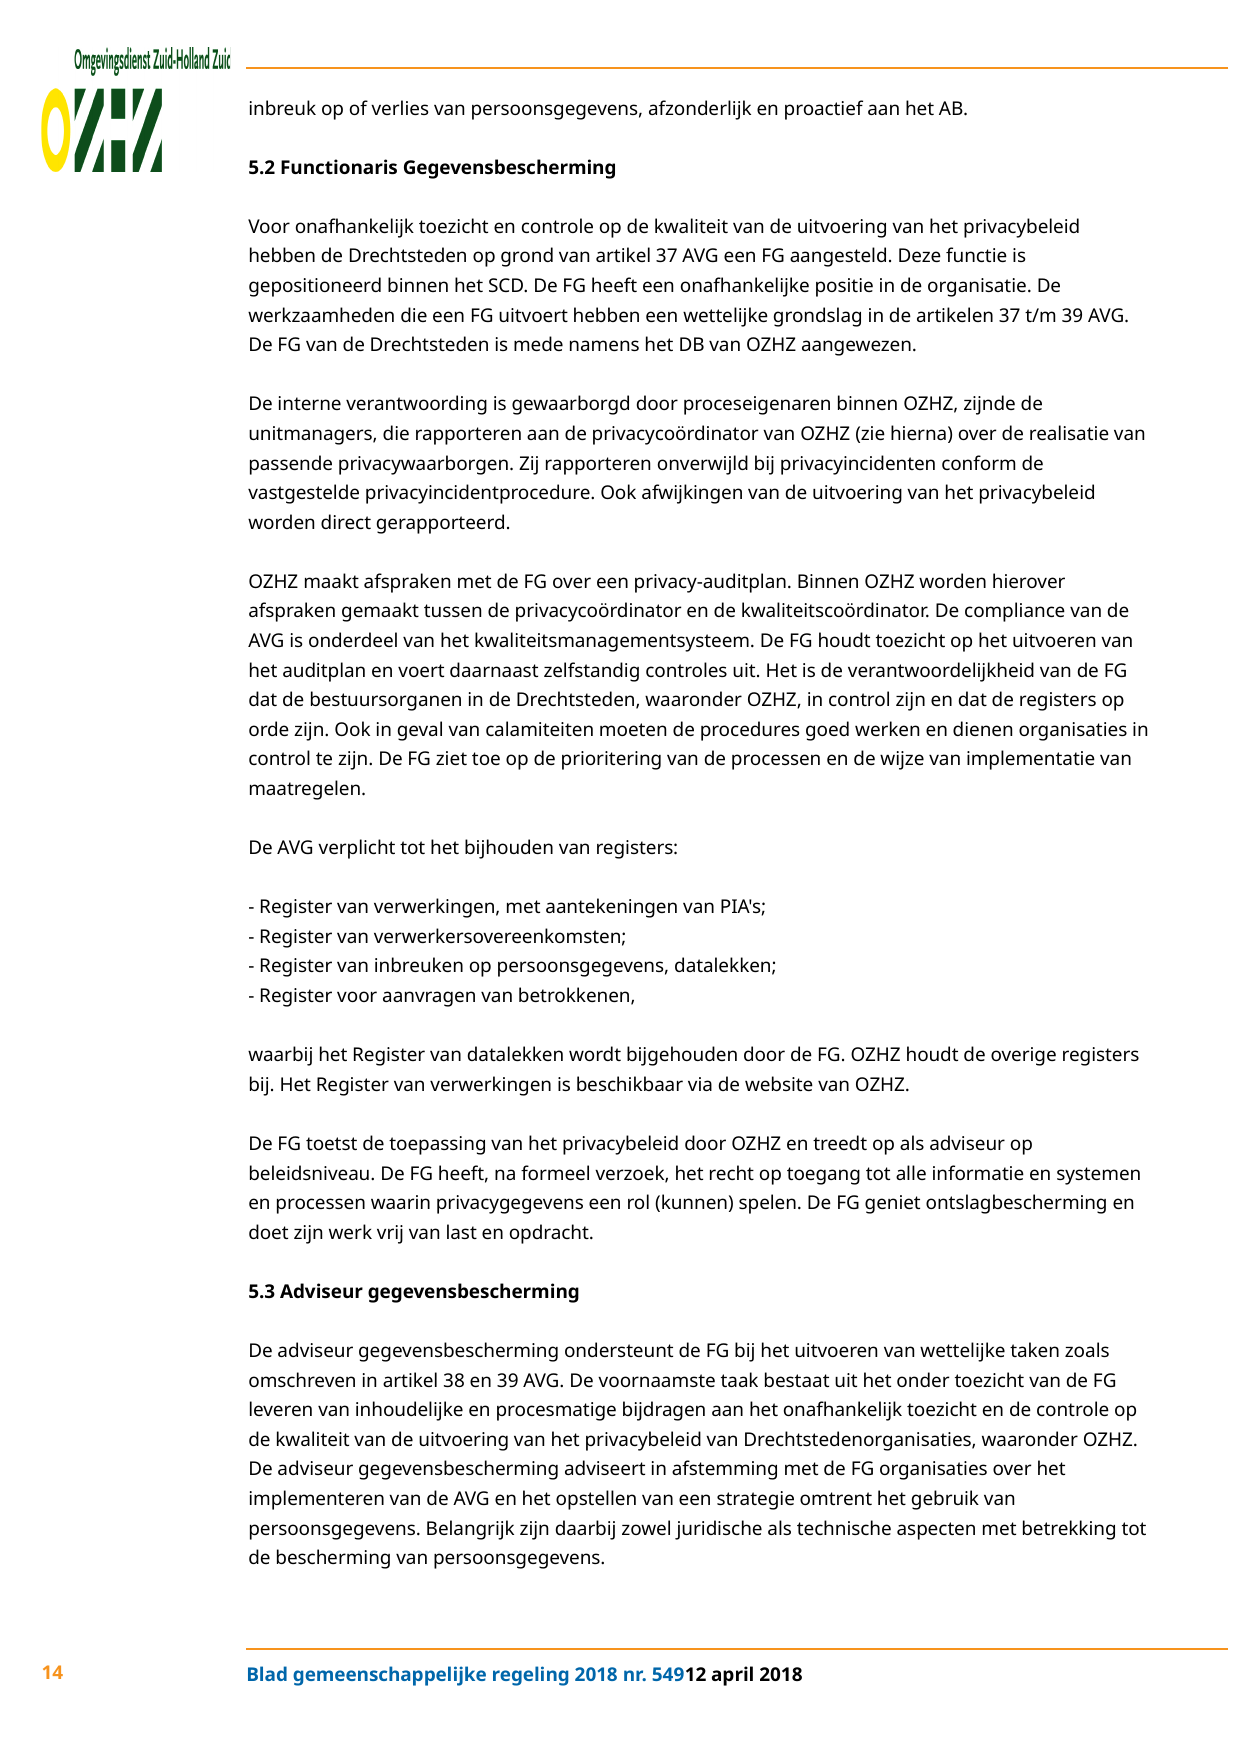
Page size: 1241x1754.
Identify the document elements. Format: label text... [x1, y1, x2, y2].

text De interne verantwoording is gewaarborgd door proceseigenaren binnen OZHZ, zijnde de unitmanagers, die rapporteren aan de privacycoördinator van OZHZ (zie hierna) over de realisatie van passende privacywaarborgen. Zij rapporteren onverwijld bij privacyincidenten conform de vastgestelde privacyincidentprocedure. Ook afwijkingen van de uitvoering van het privacybeleid worden direct gerapporteerd. [248, 391, 1152, 535]
text 5.3 Adviseur gegevensbescherming [248, 1278, 1152, 1304]
picture [41, 47, 231, 172]
text - Register van verwerkingen, met aantekeningen van PIA's; [248, 893, 1152, 919]
text De adviseur gegevensbescherming ondersteunt de FG bij het uitvoeren van wettelijke taken zoals omschreven in artikel 38 en 39 AVG. De voornaamste taak bestaat uit het onder toezicht van de FG leveren van inhoudelijke en procesmatige bijdragen aan het onafhankelijk toezicht en de controle op de kwaliteit van de uitvoering van het privacybeleid van Drechtstedenorganisaties, waaronder OZHZ. De adviseur gegevensbescherming adviseert in afstemming met de FG organisaties over het implementeren van de AVG en het opstellen van een strategie omtrent het gebruik van persoonsgegevens. Belangrijk zijn daarbij zowel juridische als technische aspecten met betrekking tot de bescherming van persoonsgegevens. [248, 1337, 1152, 1570]
text Voor onafhankelijk toezicht en controle op de kwaliteit van de uitvoering van het privacybeleid hebben de Drechtsteden op grond van artikel 37 AVG een FG aangesteld. Deze functie is gepositioneerd binnen het SCD. De FG heeft een onafhankelijke positie in de organisatie. De werkzaamheden die een FG uitvoert hebben een wettelijke grondslag in de artikelen 37 t/m 39 AVG. De FG van de Drechtsteden is mede namens het DB van OZHZ aangewezen. [248, 213, 1152, 357]
text - Register van inbreuken op persoonsgegevens, datalekken; [248, 953, 1152, 978]
text inbreuk op of verlies van persoonsgegevens, afzonderlijk en proactief aan het AB. [248, 95, 1152, 121]
text 5.2 Functionaris Gegevensbescherming [248, 154, 1152, 180]
text - Register van verwerkersovereenkomsten; [248, 923, 1152, 949]
text waarbij het Register van datalekken wordt bijgehouden door de FG. OZHZ houdt de overige registers bij. Het Register van verwerkingen is beschikbaar via de website van OZHZ. [248, 1041, 1152, 1097]
text - Register voor aanvragen van betrokkenen, [248, 982, 1152, 1008]
text De FG toetst de toepassing van het privacybeleid door OZHZ en treedt op als adviseur op beleidsniveau. De FG heeft, na formeel verzoek, het recht op toegang tot alle informatie en systemen en processen waarin privacygegevens een rol (kunnen) spelen. De FG geniet ontslagbescherming en doet zijn werk vrij van last en opdracht. [248, 1130, 1152, 1245]
text De AVG verplicht tot het bijhouden van registers: [248, 834, 1152, 860]
text OZHZ maakt afspraken met de FG over een privacy-auditplan. Binnen OZHZ worden hierover afspraken gemaakt tussen de privacycoördinator en de kwaliteitscoördinator. De compliance van de AVG is onderdeel van het kwaliteitsmanagementsysteem. De FG houdt toezicht op het uitvoeren van het auditplan en voert daarnaast zelfstandig controles uit. Het is de verantwoordelijkheid van de FG dat de bestuursorganen in de Drechtsteden, waaronder OZHZ, in control zijn en dat de registers op orde zijn. Ook in geval van calamiteiten moeten de procedures goed werken en dienen organisaties in control te zijn. De FG ziet toe op de prioritering van de processen en de wijze van implementatie van maatregelen. [248, 568, 1152, 801]
